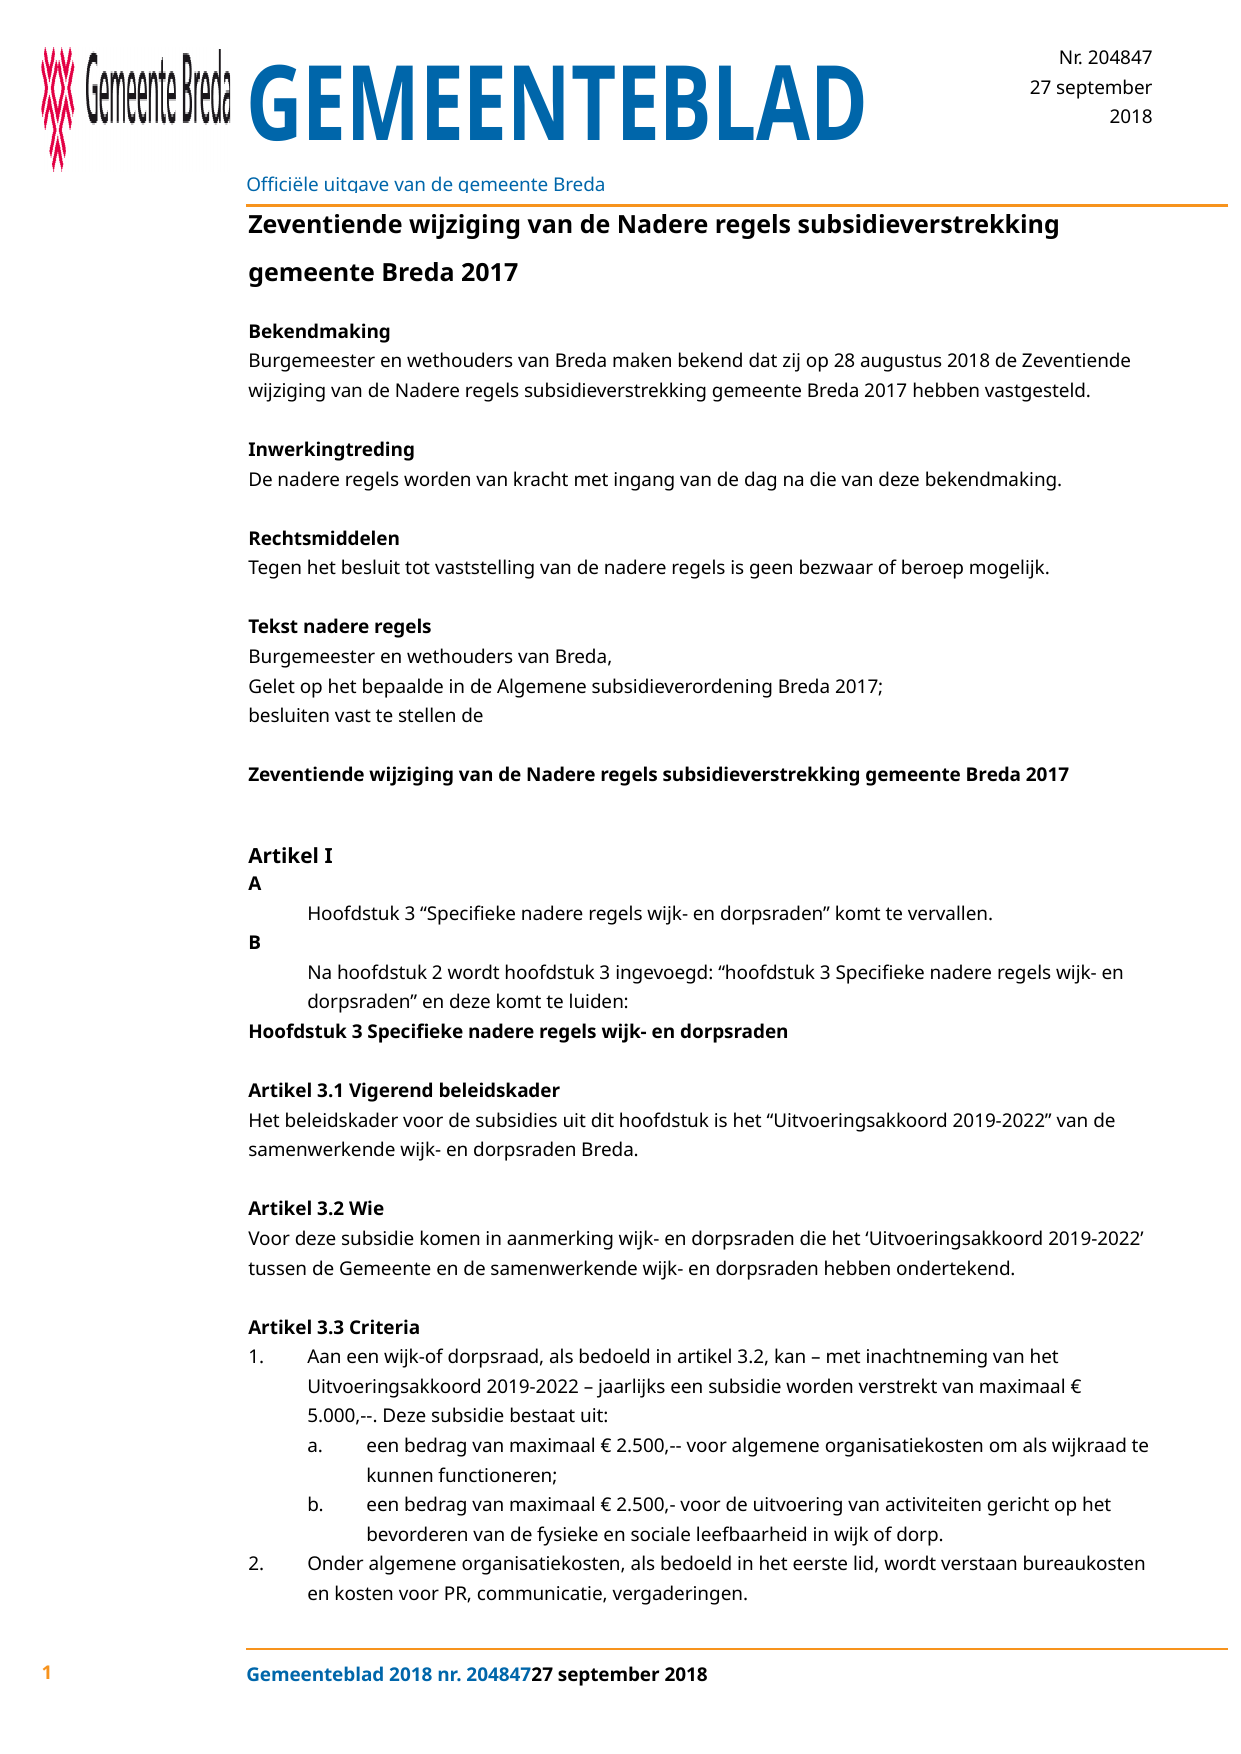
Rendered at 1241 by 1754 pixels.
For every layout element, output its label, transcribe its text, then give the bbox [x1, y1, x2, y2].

list Hoofdstuk 3 “Specifieke nadere regels wijk- en dorpsraden” komt te vervallen. [248, 900, 1152, 925]
text Zeventiende wijziging van de Nadere regels subsidieverstrekking gemeente Breda 2017 [248, 762, 1152, 787]
text Inwerkingtreding [248, 436, 1152, 462]
list Onder algemene organisatiekosten, als bedoeld in het eerste lid, wordt verstaan bureaukosten en kosten voor PR, communicatie, vergaderingen. [248, 1551, 1152, 1606]
text Tegen het besluit tot vaststelling van de nadere regels is geen bezwaar of beroep mogelijk. [248, 554, 1152, 580]
list Aan een wijk-of dorpsraad, als bedoeld in artikel 3.2, kan – met inachtneming van het Uitvoeringsakkoord 2019-2022 – jaarlijks een subsidie worden verstrekt van maximaal € 5.000,--. Deze subsidie bestaat uit: [248, 1343, 1152, 1428]
picture [41, 47, 231, 172]
text A [248, 870, 1152, 896]
text Hoofdstuk 3 Specifieke nadere regels wijk- en dorpsraden [248, 1018, 1152, 1044]
text B [248, 929, 1152, 955]
text Artikel 3.3 Criteria [248, 1314, 1152, 1339]
text Burgemeester en wethouders van Breda maken bekend dat zij op 28 augustus 2018 de Zeventiende wijziging van de Nadere regels subsidieverstrekking gemeente Breda 2017 hebben vastgesteld. [248, 347, 1152, 403]
text Het beleidskader voor de subsidies uit dit hoofdstuk is het “Uitvoeringsakkoord 2019-2022” van de samenwerkende wijk- en dorpsraden Breda. [248, 1107, 1152, 1162]
list Na hoofdstuk 2 wordt hoofdstuk 3 ingevoegd: “hoofdstuk 3 Specifieke nadere regels wijk- en dorpsraden” en deze komt te luiden: [248, 959, 1152, 1014]
text De nadere regels worden van kracht met ingang van de dag na die van deze bekendmaking. [248, 466, 1152, 492]
text besluiten vast te stellen de [248, 702, 1152, 728]
text Artikel I [248, 842, 1152, 870]
text Bekendmaking [248, 318, 1152, 344]
text Artikel 3.1 Vigerend beleidskader [248, 1077, 1152, 1103]
text Artikel 3.2 Wie [248, 1196, 1152, 1221]
list een bedrag van maximaal € 2.500,-- voor algemene organisatiekosten om als wijkraad te kunnen functioneren; [307, 1432, 1152, 1487]
list een bedrag van maximaal € 2.500,- voor de uitvoering van activiteiten gericht op het bevorderen van de fysieke en sociale leefbaarheid in wijk of dorp. [307, 1491, 1152, 1547]
text Rechtsmiddelen [248, 525, 1152, 551]
text Voor deze subsidie komen in aanmerking wijk- en dorpsraden die het ‘Uitvoeringsakkoord 2019-2022’ tussen de Gemeente en de samenwerkende wijk- en dorpsraden hebben ondertekend. [248, 1225, 1152, 1280]
text Tekst nadere regels [248, 614, 1152, 639]
text Gelet op het bepaalde in de Algemene subsidieverordening Breda 2017; [248, 673, 1152, 699]
text Zeventiende wijziging van de Nadere regels subsidieverstrekking gemeente Breda 2017 [248, 207, 1152, 288]
text Burgemeester en wethouders van Breda, [248, 643, 1152, 669]
